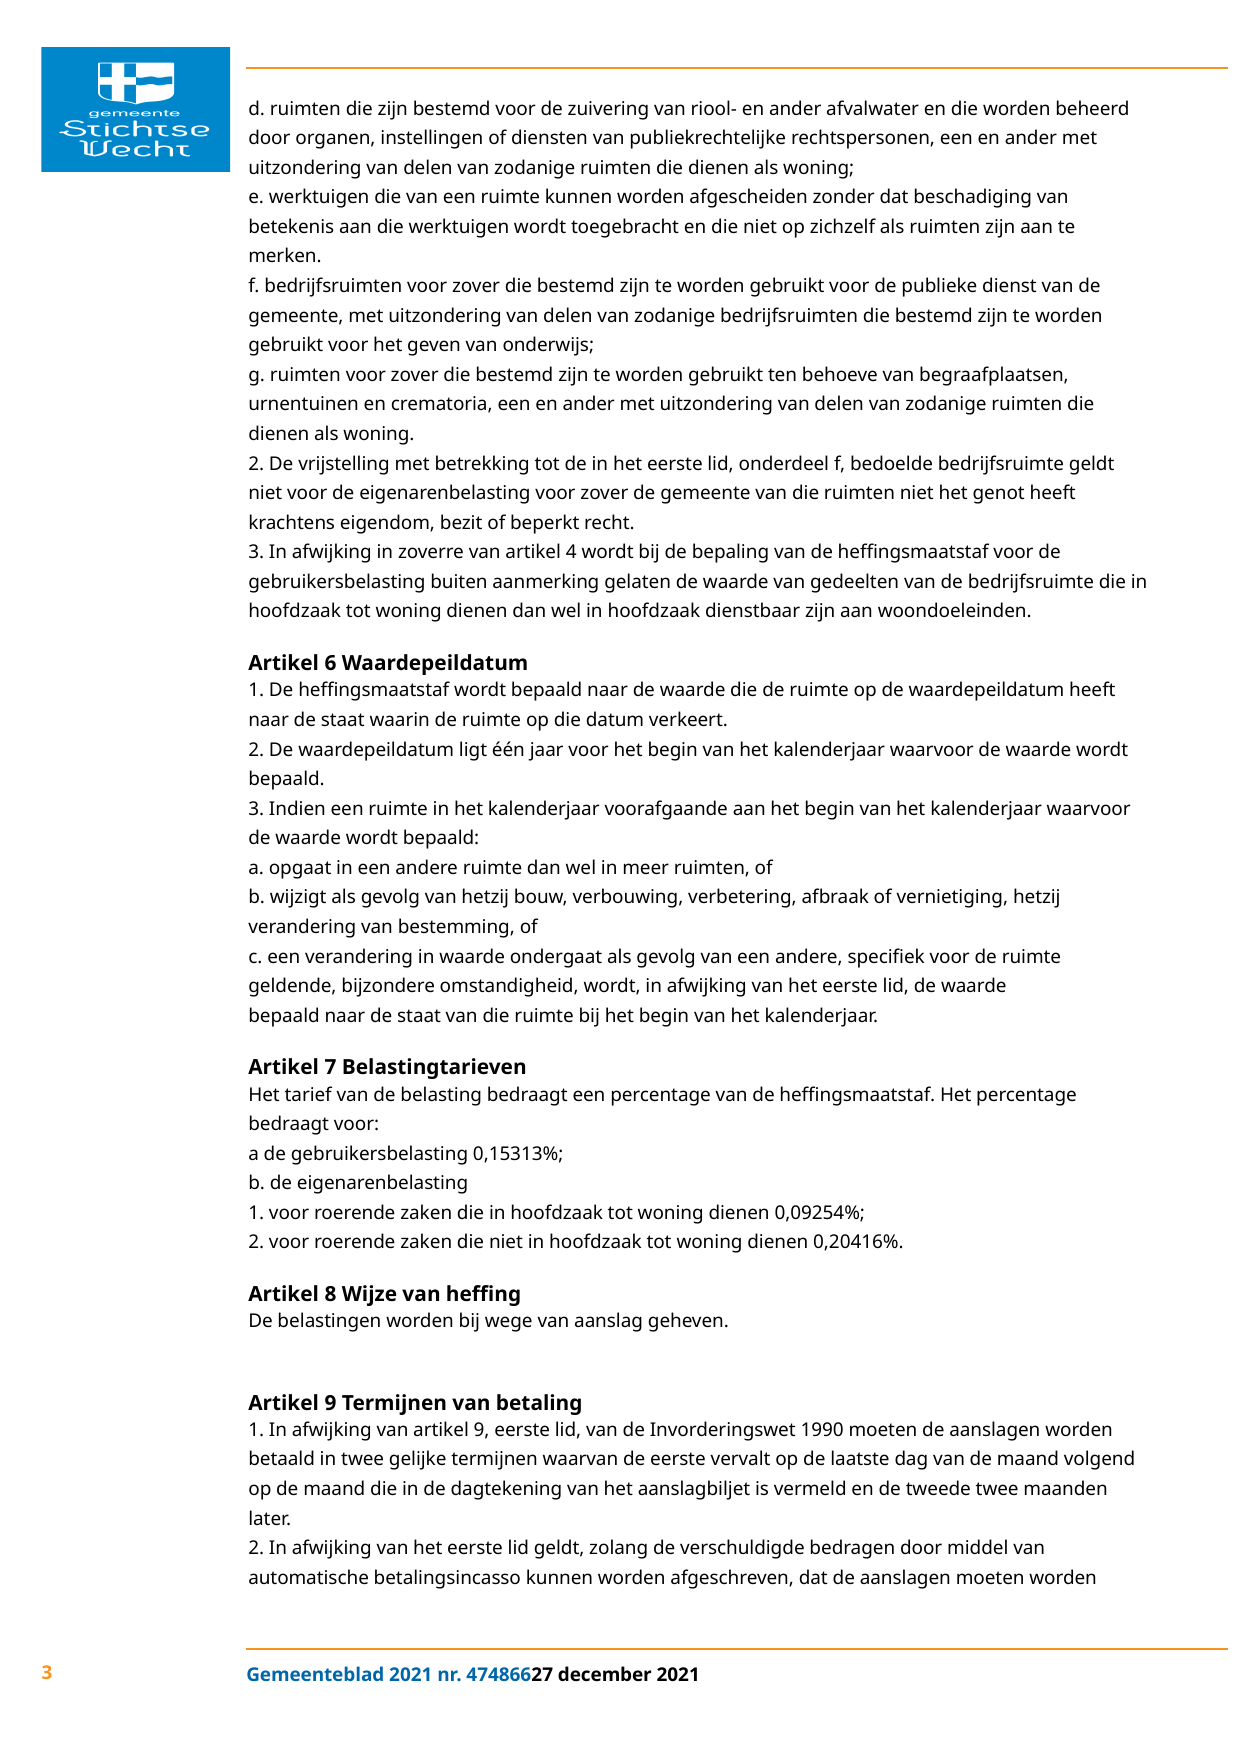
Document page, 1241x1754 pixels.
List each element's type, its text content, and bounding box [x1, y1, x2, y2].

text 3. In afwijking in zoverre van artikel 4 wordt bij de bepaling van de heffingsmaatstaf voor de gebruikersbelasting buiten aanmerking gelaten de waarde van gedeelten van de bedrijfsruimte die in hoofdzaak tot woning dienen dan wel in hoofdzaak dienstbaar zijn aan woondoeleinden. [248, 538, 1152, 623]
picture [137, 63, 174, 103]
text a. opgaat in een andere ruimte dan wel in meer ruimten, of [248, 854, 1152, 880]
text a de gebruikersbelasting 0,15313%; [248, 1140, 1152, 1166]
text 2. In afwijking van het eerste lid geldt, zolang de verschuldigde bedragen door middel van automatische betalingsincasso kunnen worden afgeschreven, dat de aanslagen moeten worden [248, 1534, 1152, 1590]
text 1. De heffingsmaatstaf wordt bepaald naar de waarde die de ruimte op de waardepeildatum heeft naar de staat waarin de ruimte op die datum verkeert. [248, 677, 1152, 732]
text verandering van bestemming, of [248, 913, 1152, 939]
text 1. voor roerende zaken die in hoofdzaak tot woning dienen 0,09254%; [248, 1199, 1152, 1225]
text bepaald naar de staat van die ruimte bij het begin van het kalenderjaar. [248, 1002, 1152, 1028]
text d. ruimten die zijn bestemd voor de zuivering van riool- en ander afvalwater en die worden beheerd door organen, instellingen of diensten van publiekrechtelijke rechtspersonen, een en ander met uitzondering van delen van zodanige ruimten die dienen als woning; [248, 95, 1152, 180]
text 1. In afwijking van artikel 9, eerste lid, van de Invorderingswet 1990 moeten de aanslagen worden betaald in twee gelijke termijnen waarvan de eerste vervalt op de laatste dag van de maand volgend op de maand die in de dagtekening van het aanslagbiljet is vermeld en de tweede twee maanden later. [248, 1416, 1152, 1531]
text b. wijzigt als gevolg van hetzij bouw, verbouwing, verbetering, afbraak of vernietiging, hetzij [248, 884, 1152, 909]
text Artikel 8 Wijze van heffing [248, 1279, 1152, 1308]
text 2. De vrijstelling met betrekking tot de in het eerste lid, onderdeel f, bedoelde bedrijfsruimte geldt niet voor de eigenarenbelasting voor zover de gemeente van die ruimten niet het genot heeft krachtens eigendom, bezit of beperkt recht. [248, 450, 1152, 535]
text Artikel 6 Waardepeildatum [248, 648, 1152, 677]
text f. bedrijfsruimten voor zover die bestemd zijn te worden gebruikt voor de publieke dienst van de gemeente, met uitzondering van delen van zodanige bedrijfsruimten die bestemd zijn te worden gebruikt voor het geven van onderwijs; [248, 272, 1152, 357]
text e. werktuigen die van een ruimte kunnen worden afgescheiden zonder dat beschadiging van betekenis aan die werktuigen wordt toegebracht en die niet op zichzelf als ruimten zijn aan te merken. [248, 183, 1152, 268]
picture [99, 63, 135, 101]
text 2. voor roerende zaken die niet in hoofdzaak tot woning dienen 0,20416%. [248, 1229, 1152, 1254]
text geldende, bijzondere omstandigheid, wordt, in afwijking van het eerste lid, de waarde [248, 972, 1152, 998]
text 3. Indien een ruimte in het kalenderjaar voorafgaande aan het begin van het kalenderjaar waarvoor de waarde wordt bepaald: [248, 795, 1152, 850]
text 2. De waardepeildatum ligt één jaar voor het begin van het kalenderjaar waarvoor de waarde wordt bepaald. [248, 736, 1152, 791]
text c. een verandering in waarde ondergaat als gevolg van een andere, specifiek voor de ruimte [248, 943, 1152, 968]
text Artikel 9 Termijnen van betaling [248, 1388, 1152, 1416]
text Het tarief van de belasting bedraagt een percentage van de heffingsmaatstaf. Het percentage bedraagt voor: [248, 1081, 1152, 1136]
text De belastingen worden bij wege van aanslag geheven. [248, 1308, 1152, 1333]
text b. de eigenarenbelasting [248, 1169, 1152, 1195]
text Artikel 7 Belastingtarieven [248, 1052, 1152, 1081]
text g. ruimten voor zover die bestemd zijn te worden gebruikt ten behoeve van begraafplaatsen, urnentuinen en crematoria, een en ander met uitzondering van delen van zodanige ruimten die dienen als woning. [248, 361, 1152, 446]
